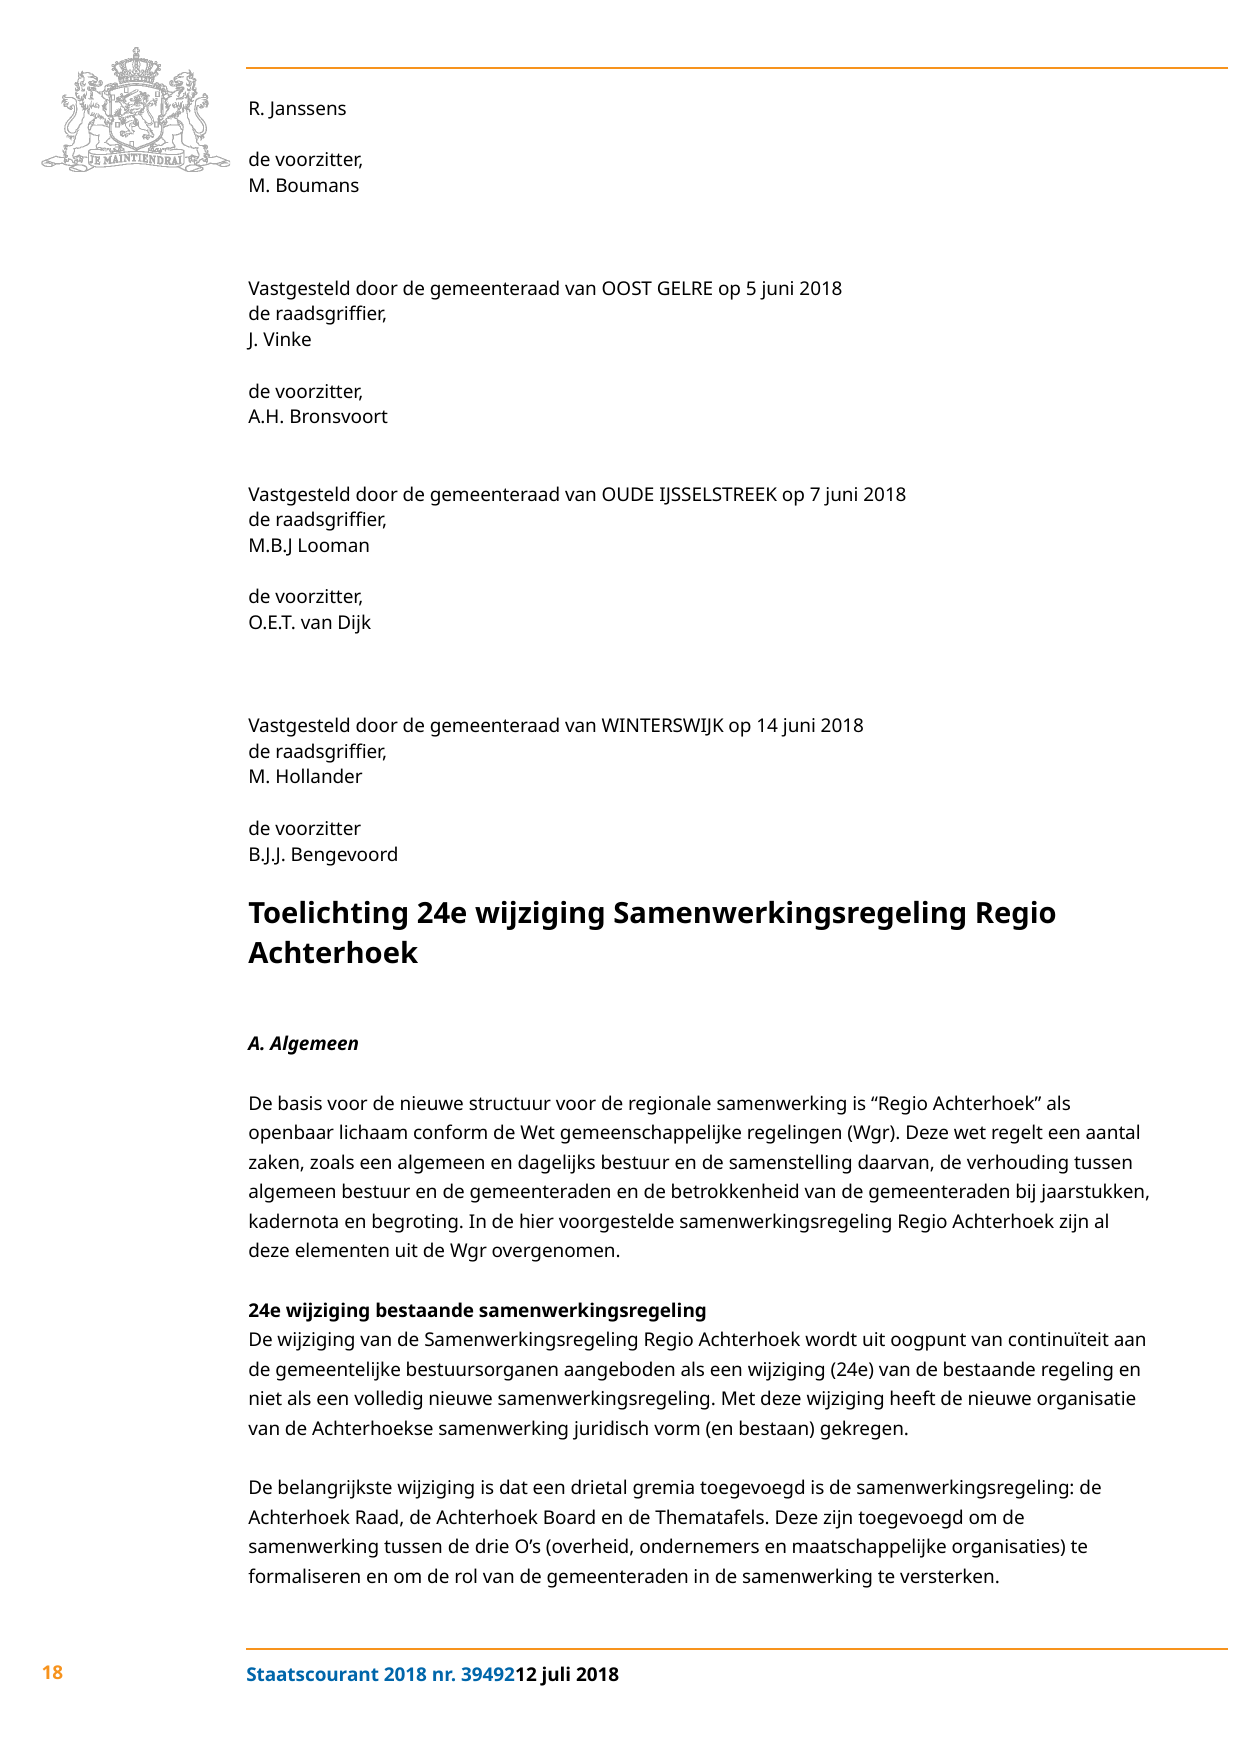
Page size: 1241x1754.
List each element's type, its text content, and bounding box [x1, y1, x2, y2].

text De basis voor de nieuwe structuur voor de regionale samenwerking is “Regio Achterhoek” als openbaar lichaam conform de Wet gemeenschappelijke regelingen (Wgr). Deze wet regelt een aantal zaken, zoals een algemeen en dagelijks bestuur en de samenstelling daarvan, de verhouding tussen algemeen bestuur en de gemeenteraden en de betrokkenheid van de gemeenteraden bij jaarstukken, kadernota en begroting. In de hier voorgestelde samenwerkingsregeling Regio Achterhoek zijn al deze elementen uit de Wgr overgenomen. [248, 1090, 1152, 1263]
text De wijziging van de Samenwerkingsregeling Regio Achterhoek wordt uit oogpunt van continuïteit aan de gemeentelijke bestuursorganen aangeboden als een wijziging (24e) van de bestaande regeling en niet als een volledig nieuwe samenwerkingsregeling. Met deze wijziging heeft de nieuwe organisatie van de Achterhoekse samenwerking juridisch vorm (en bestaan) gekregen. [248, 1326, 1152, 1441]
text B.J.J. Bengevoord [248, 841, 1152, 867]
text J. Vinke [248, 326, 1152, 352]
text A. Algemeen [248, 1031, 1152, 1056]
picture [41, 47, 231, 172]
text de raadsgriffier, [248, 301, 1152, 326]
text O.E.T. van Dijk [248, 609, 1152, 635]
text de raadsgriffier, [248, 506, 1152, 532]
text Vastgesteld door de gemeenteraad van OUDE IJSSELSTREEK op 7 juni 2018 [248, 481, 1152, 506]
text Vastgesteld door de gemeenteraad van OOST GELRE op 5 juni 2018 [248, 275, 1152, 301]
text De belangrijkste wijziging is dat een drietal gremia toegevoegd is de samenwerkingsregeling: de Achterhoek Raad, de Achterhoek Board en de Thematafels. Deze zijn toegevoegd om de samenwerking tussen de drie O’s (overheid, ondernemers en maatschappelijke organisaties) te formaliseren en om de rol van de gemeenteraden in de samenwerking te versterken. [248, 1474, 1152, 1589]
text 24e wijziging bestaande samenwerkingsregeling [248, 1297, 1152, 1322]
text Toelichting 24e wijziging Samenwerkingsregeling Regio Achterhoek [248, 892, 1152, 972]
text Vastgesteld door de gemeenteraad van WINTERSWIJK op 14 juni 2018 [248, 712, 1152, 738]
text de voorzitter, [248, 146, 1152, 172]
text A.H. Bronsvoort [248, 403, 1152, 429]
text de voorzitter, [248, 378, 1152, 403]
text M. Hollander [248, 764, 1152, 789]
text R. Janssens [248, 95, 1152, 121]
text M. Boumans [248, 172, 1152, 198]
text de voorzitter, [248, 584, 1152, 609]
text de voorzitter [248, 815, 1152, 841]
text M.B.J Looman [248, 532, 1152, 558]
text de raadsgriffier, [248, 738, 1152, 764]
